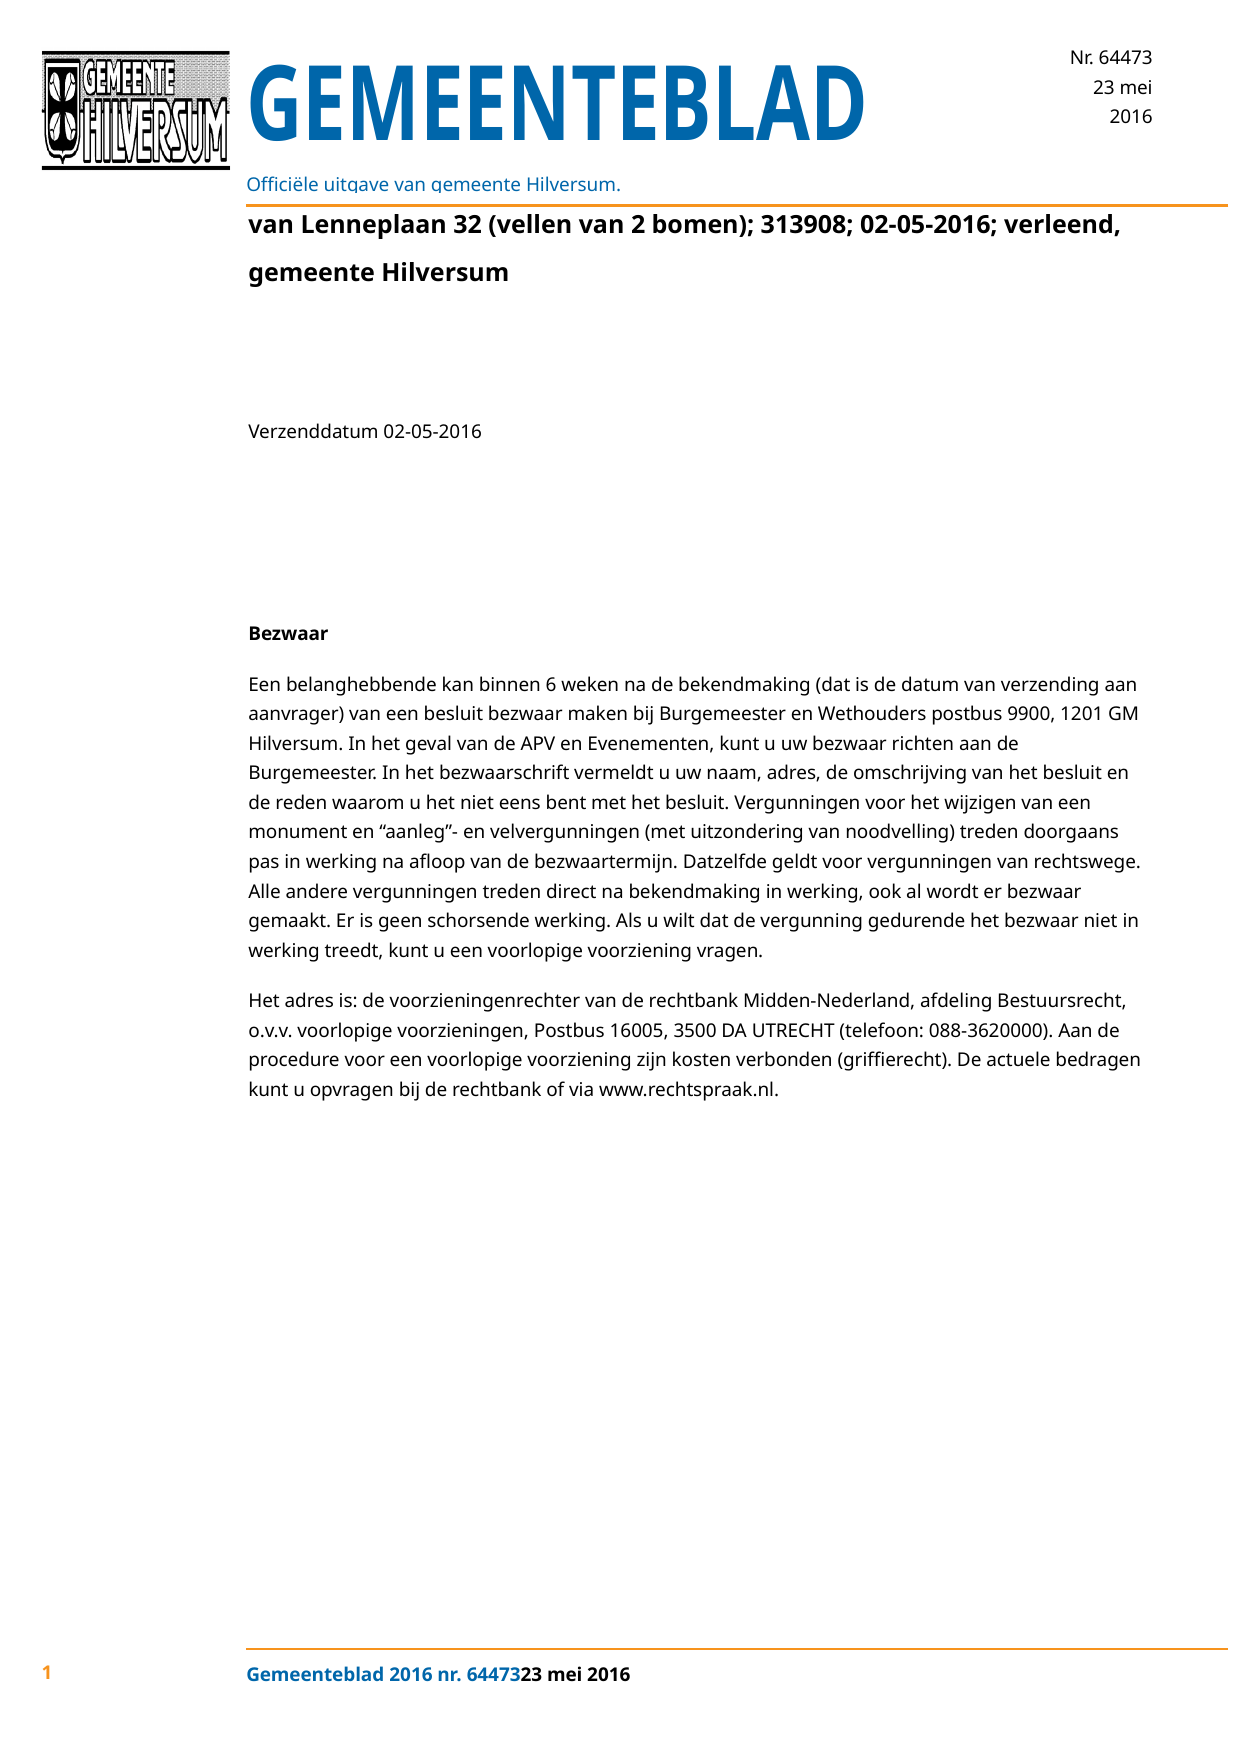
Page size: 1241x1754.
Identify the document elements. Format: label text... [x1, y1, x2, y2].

text Een belanghebbende kan binnen 6 weken na de bekendmaking (dat is de datum van verzending aan aanvrager) van een besluit bezwaar maken bij Burgemeester en Wethouders postbus 9900, 1201 GM Hilversum. In het geval van de APV en Evenementen, kunt u uw bezwaar richten aan de Burgemeester. In het bezwaarschrift vermeldt u uw naam, adres, de omschrijving van het besluit en de reden waarom u het niet eens bent met het besluit. Vergunningen voor het wijzigen van een monument en “aanleg”- en velvergunningen (met uitzondering van noodvelling) treden doorgaans pas in werking na afloop van de bezwaartermijn. Datzelfde geldt voor vergunningen van rechtswege. Alle andere vergunningen treden direct na bekendmaking in werking, ook al wordt er bezwaar gemaakt. Er is geen schorsende werking. Als u wilt dat de vergunning gedurende het bezwaar niet in werking treedt, kunt u een voorlopige voorziening vragen. [248, 671, 1152, 963]
text Bezwaar [248, 620, 1152, 646]
text van Lenneplaan 32 (vellen van 2 bomen); 313908; 02-05-2016; verleend, gemeente Hilversum [248, 207, 1152, 288]
text Verzenddatum 02-05-2016 [248, 419, 1152, 444]
picture [41, 47, 231, 172]
text Het adres is: de voorzieningenrechter van de rechtbank Midden-Nederland, afdeling Bestuursrecht, o.v.v. voorlopige voorzieningen, Postbus 16005, 3500 DA UTRECHT (telefoon: 088-3620000). Aan de procedure voor een voorlopige voorziening zijn kosten verbonden (griffierecht). De actuele bedragen kunt u opvragen bij de rechtbank of via www.rechtspraak.nl. [248, 987, 1152, 1102]
